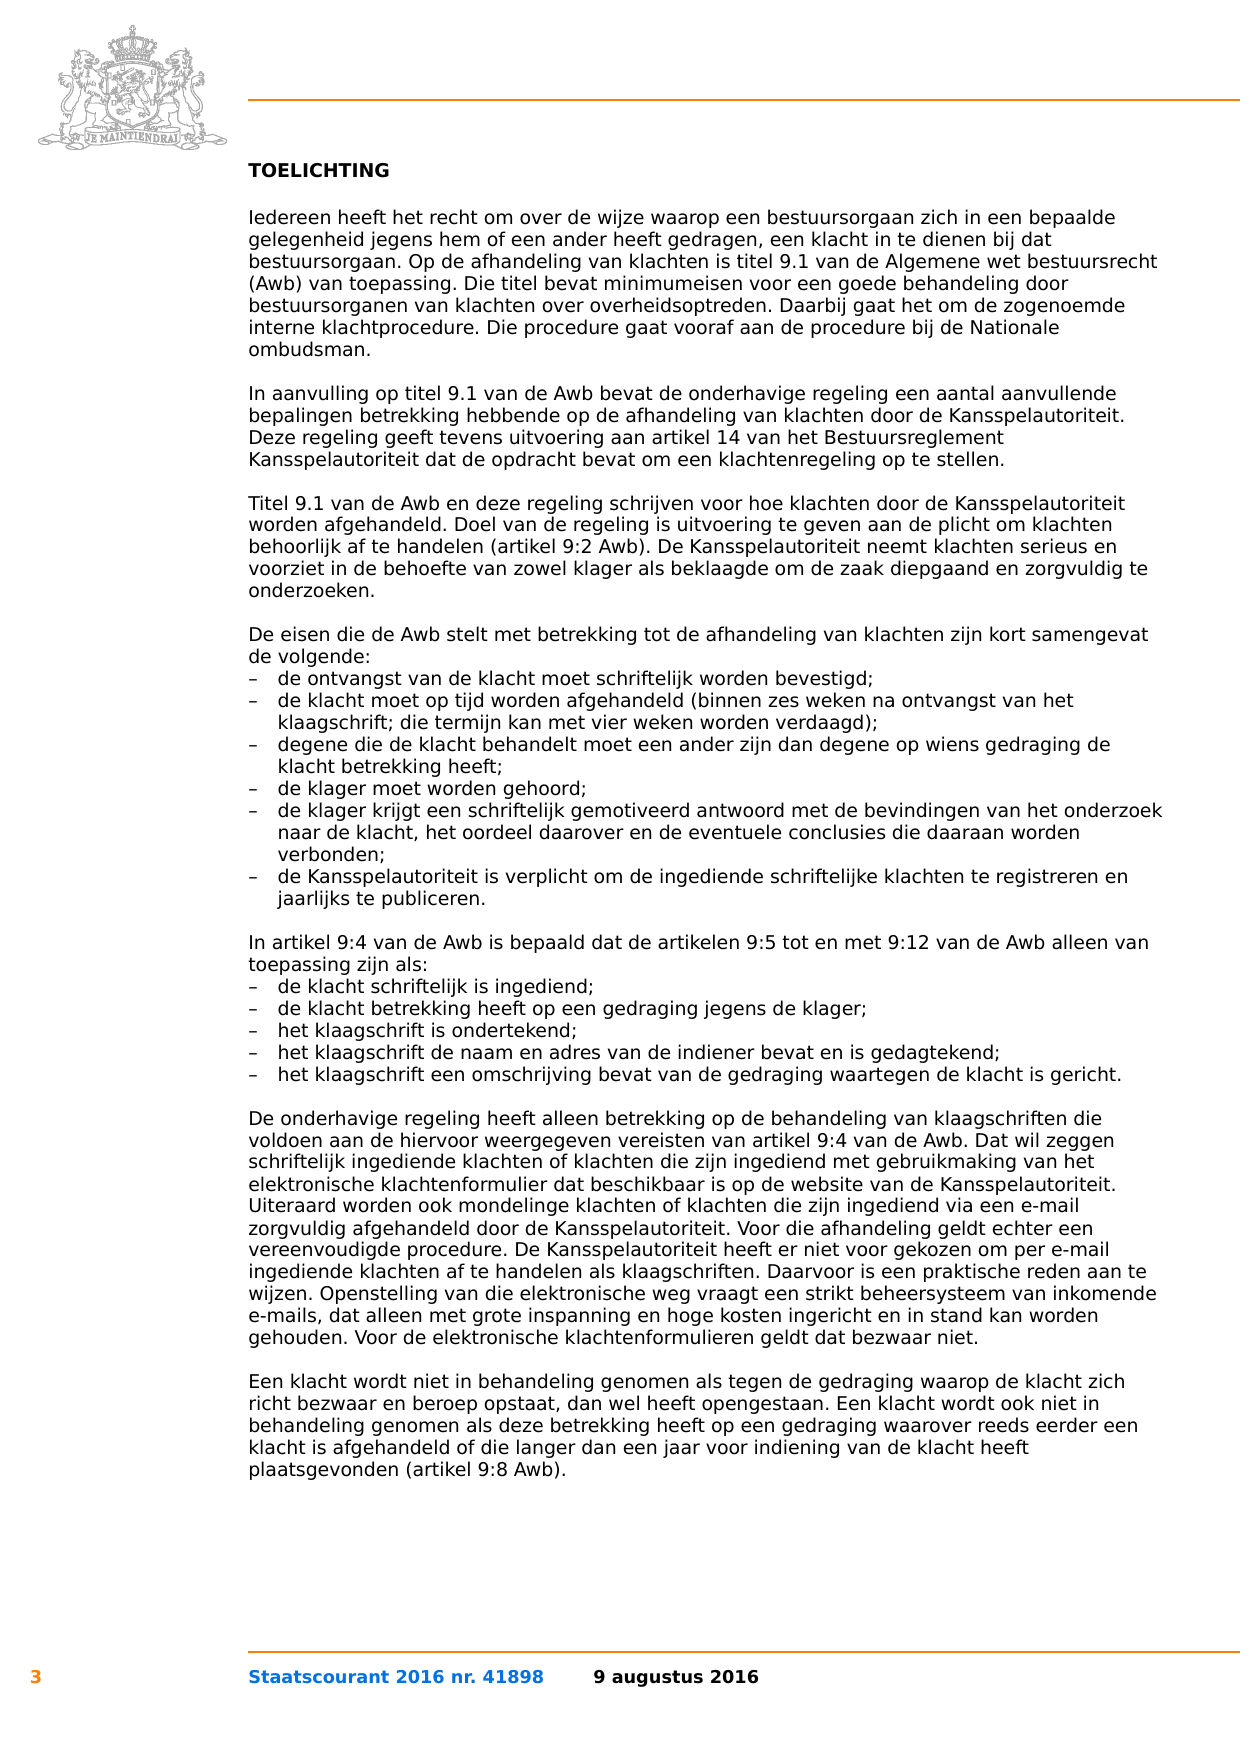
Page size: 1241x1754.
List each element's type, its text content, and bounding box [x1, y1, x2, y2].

text – de klacht schriftelijk is ingediend; [248, 976, 1163, 998]
text In artikel 9:4 van de Awb is bepaald dat de artikelen 9:5 tot en met 9:12 van de Awb alleen van toepassing zijn als: [248, 932, 1163, 976]
text – het klaagschrift is ondertekend; [248, 1020, 1163, 1042]
text – de klager moet worden gehoord; [248, 778, 1163, 800]
text In aanvulling op titel 9.1 van de Awb bevat de onderhavige regeling een aantal aanvullende bepalingen betrekking hebbende op de afhandeling van klachten door de Kansspelautoriteit. Deze regeling geeft tevens uitvoering aan artikel 14 van het Bestuursreglement Kansspelautoriteit dat de opdracht bevat om een klachtenregeling op te stellen. [248, 383, 1163, 471]
text Iedereen heeft het recht om over de wijze waarop een bestuursorgaan zich in een bepaalde gelegenheid jegens hem of een ander heeft gedragen, een klacht in te dienen bij dat bestuursorgaan. Op de afhandeling van klachten is titel 9.1 van de Algemene wet bestuursrecht (Awb) van toepassing. Die titel bevat minimumeisen voor een goede behandeling door bestuursorganen van klachten over overheidsoptreden. Daarbij gaat het om de zogenoemde interne klachtprocedure. Die procedure gaat vooraf aan de procedure bij de Nationale ombudsman. [248, 207, 1163, 361]
text De onderhavige regeling heeft alleen betrekking op de behandeling van klaagschriften die voldoen aan de hiervoor weergegeven vereisten van artikel 9:4 van de Awb. Dat wil zeggen schriftelijk ingediende klachten of klachten die zijn ingediend met gebruikmaking van het elektronische klachtenformulier dat beschikbaar is op de website van de Kansspelautoriteit. Uiteraard worden ook mondelinge klachten of klachten die zijn ingediend via een e-mail zorgvuldig afgehandeld door de Kansspelautoriteit. Voor die afhandeling geldt echter een vereenvoudigde procedure. De Kansspelautoriteit heeft er niet voor gekozen om per e-mail ingediende klachten af te handelen als klaagschriften. Daarvoor is een praktische reden aan te wijzen. Openstelling van die elektronische weg vraagt een strikt beheersysteem van inkomende e-mails, dat alleen met grote inspanning en hoge kosten ingericht en in stand kan worden gehouden. Voor de elektronische klachtenformulieren geldt dat bezwaar niet. [248, 1107, 1163, 1349]
text – de ontvangst van de klacht moet schriftelijk worden bevestigd; [248, 668, 1163, 690]
text – de klacht moet op tijd worden afgehandeld (binnen zes weken na ontvangst van het klaagschrift; die termijn kan met vier weken worden verdaagd); [248, 690, 1163, 734]
text – de Kansspelautoriteit is verplicht om de ingediende schriftelijke klachten te registreren en jaarlijks te publiceren. [248, 866, 1163, 910]
text – het klaagschrift de naam en adres van de indiener bevat en is gedagtekend; [248, 1042, 1163, 1064]
picture [38, 25, 227, 150]
text Titel 9.1 van de Awb en deze regeling schrijven voor hoe klachten door de Kansspelautoriteit worden afgehandeld. Doel van de regeling is uitvoering te geven aan de plicht om klachten behoorlijk af te handelen (artikel 9:2 Awb). De Kansspelautoriteit neemt klachten serieus en voorziet in de behoefte van zowel klager als beklaagde om de zaak diepgaand en zorgvuldig te onderzoeken. [248, 492, 1163, 602]
text De eisen die de Awb stelt met betrekking tot de afhandeling van klachten zijn kort samengevat de volgende: [248, 624, 1163, 668]
text – de klacht betrekking heeft op een gedraging jegens de klager; [248, 998, 1163, 1020]
text Een klacht wordt niet in behandeling genomen als tegen de gedraging waarop de klacht zich richt bezwaar en beroep opstaat, dan wel heeft opengestaan. Een klacht wordt ook niet in behandeling genomen als deze betrekking heeft op een gedraging waarover reeds eerder een klacht is afgehandeld of die langer dan een jaar voor indiening van de klacht heeft plaatsgevonden (artikel 9:8 Awb). [248, 1371, 1163, 1481]
subtitle TOELICHTING [248, 160, 1163, 182]
text – het klaagschrift een omschrijving bevat van de gedraging waartegen de klacht is gericht. [248, 1064, 1163, 1086]
text – degene die de klacht behandelt moet een ander zijn dan degene op wiens gedraging de klacht betrekking heeft; [248, 734, 1163, 778]
text – de klager krijgt een schriftelijk gemotiveerd antwoord met de bevindingen van het onderzoek naar de klacht, het oordeel daarover en de eventuele conclusies die daaraan worden verbonden; [248, 800, 1163, 866]
